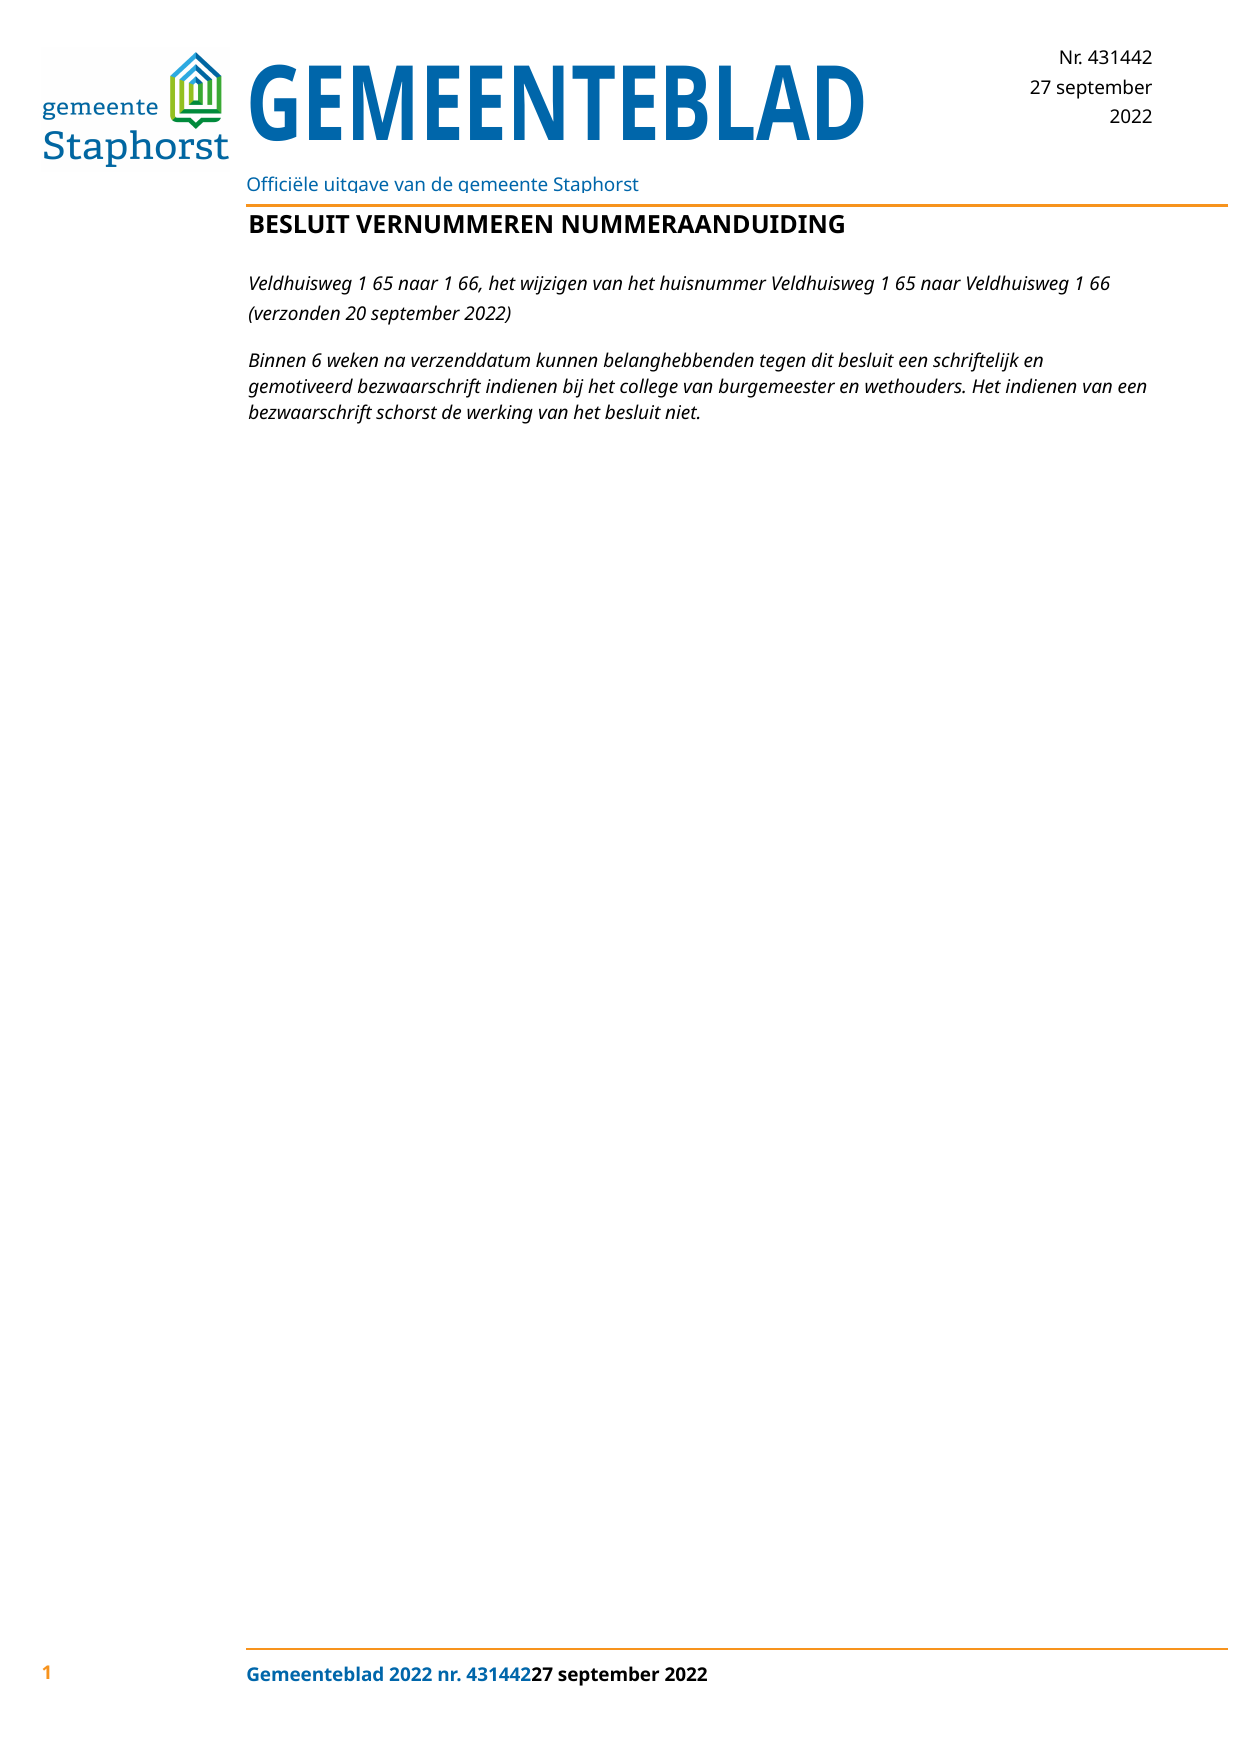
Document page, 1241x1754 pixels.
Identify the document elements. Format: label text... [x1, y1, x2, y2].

picture [41, 47, 231, 172]
text Binnen 6 weken na verzenddatum kunnen belanghebbenden tegen dit besluit een schriftelijk en gemotiveerd bezwaarschrift indienen bij het college van burgemeester en wethouders. Het indienen van een bezwaarschrift schorst de werking van het besluit niet. [248, 348, 1152, 425]
text BESLUIT VERNUMMEREN NUMMERAANDUIDING [248, 207, 1152, 241]
text Veldhuisweg 1 65 naar 1 66, het wijzigen van het huisnummer Veldhuisweg 1 65 naar Veldhuisweg 1 66 (verzonden 20 september 2022) [248, 270, 1152, 326]
